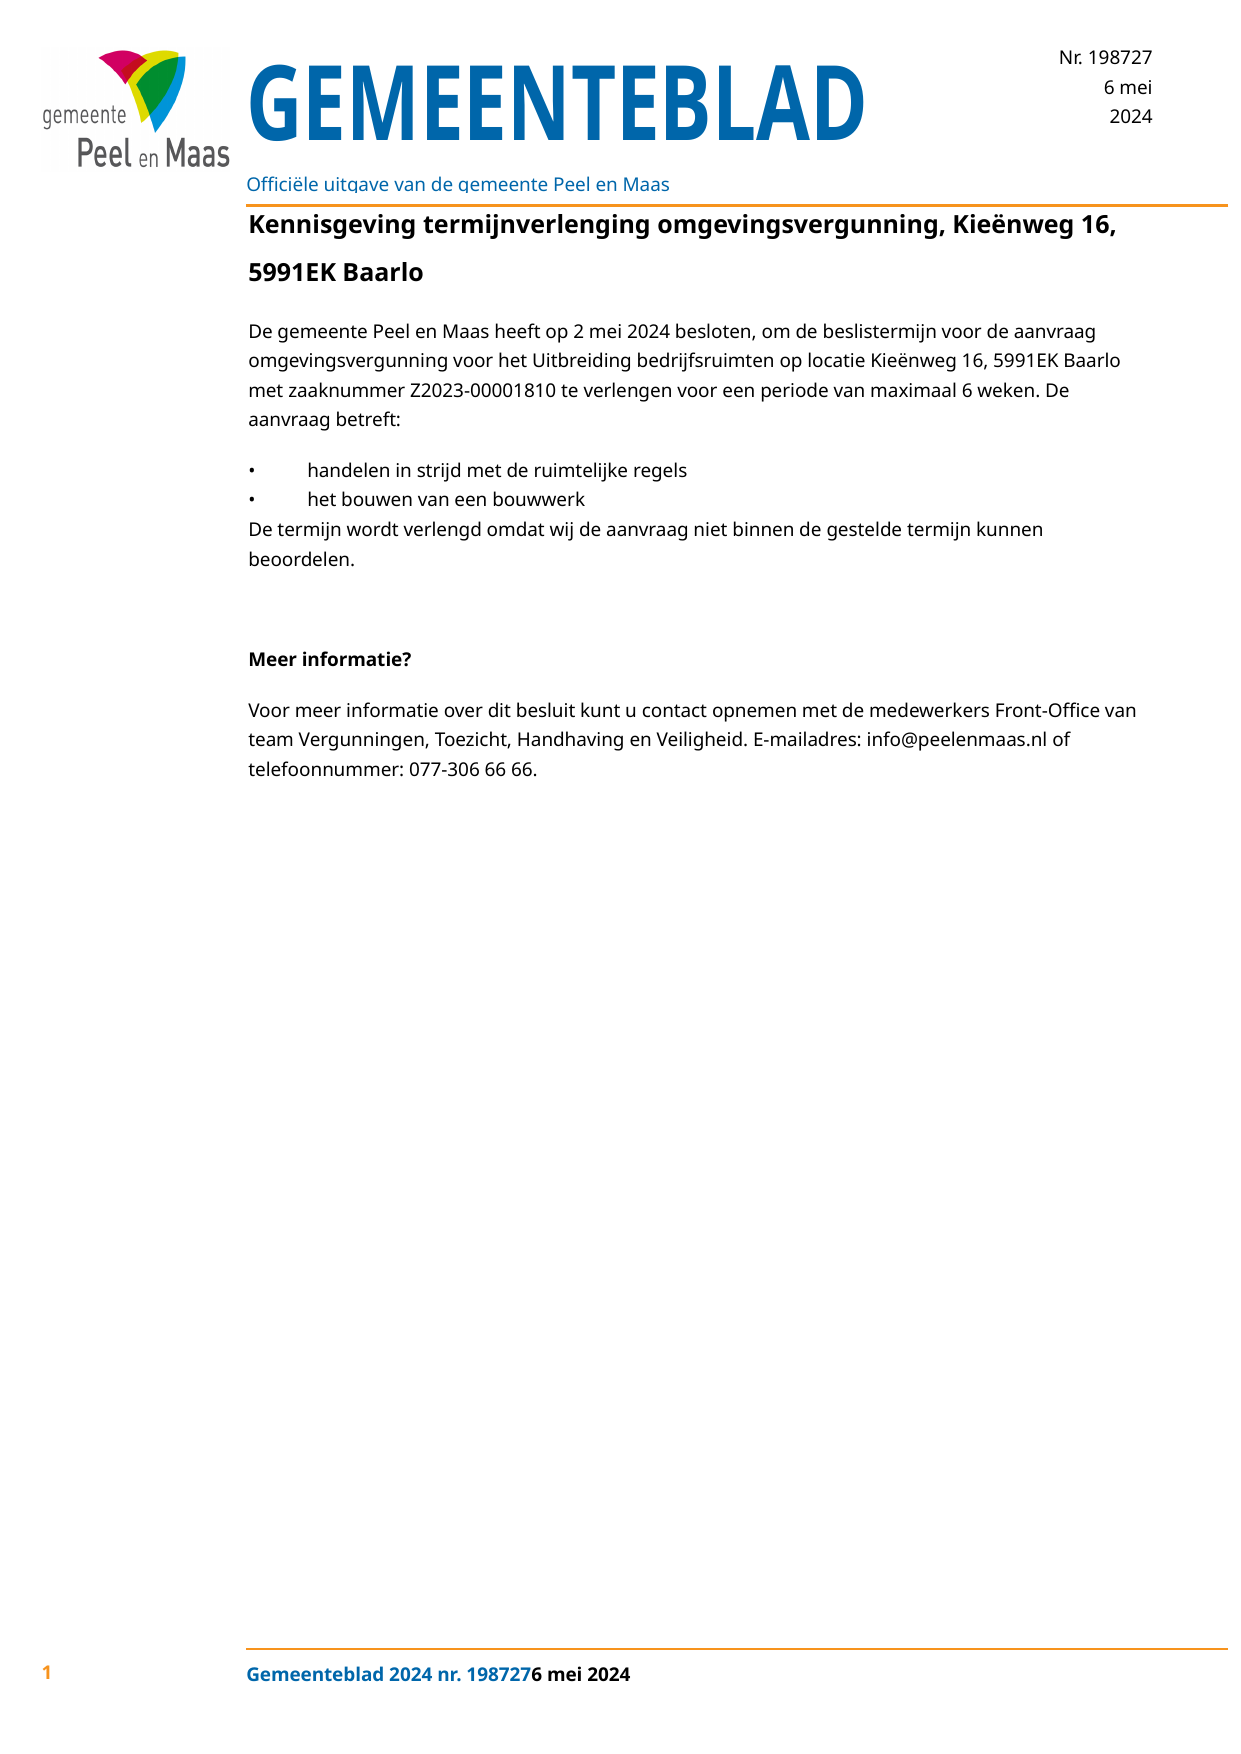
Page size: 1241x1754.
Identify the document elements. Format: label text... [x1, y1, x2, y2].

picture [41, 47, 231, 172]
text Kennisgeving termijnverlenging omgevingsvergunning, Kieënweg 16, 5991EK Baarlo [248, 207, 1152, 288]
list handelen in strijd met de ruimtelijke regels [248, 457, 1152, 483]
text Meer informatie? [248, 647, 1152, 672]
text De gemeente Peel en Maas heeft op 2 mei 2024 besloten, om de beslistermijn voor de aanvraag omgevingsvergunning voor het Uitbreiding bedrijfsruimten op locatie Kieënweg 16, 5991EK Baarlo met zaaknummer Z2023-00001810 te verlengen voor een periode van maximaal 6 weken. De aanvraag betreft: [248, 318, 1152, 432]
list het bouwen van een bouwwerk [248, 487, 1152, 512]
text Voor meer informatie over dit besluit kunt u contact opnemen met de medewerkers Front-Office van team Vergunningen, Toezicht, Handhaving en Veiligheid. E-mailadres: info@peelenmaas.nl of telefoonnummer: 077-306 66 66. [248, 697, 1152, 782]
text De termijn wordt verlengd omdat wij de aanvraag niet binnen de gestelde termijn kunnen beoordelen. [248, 516, 1152, 572]
